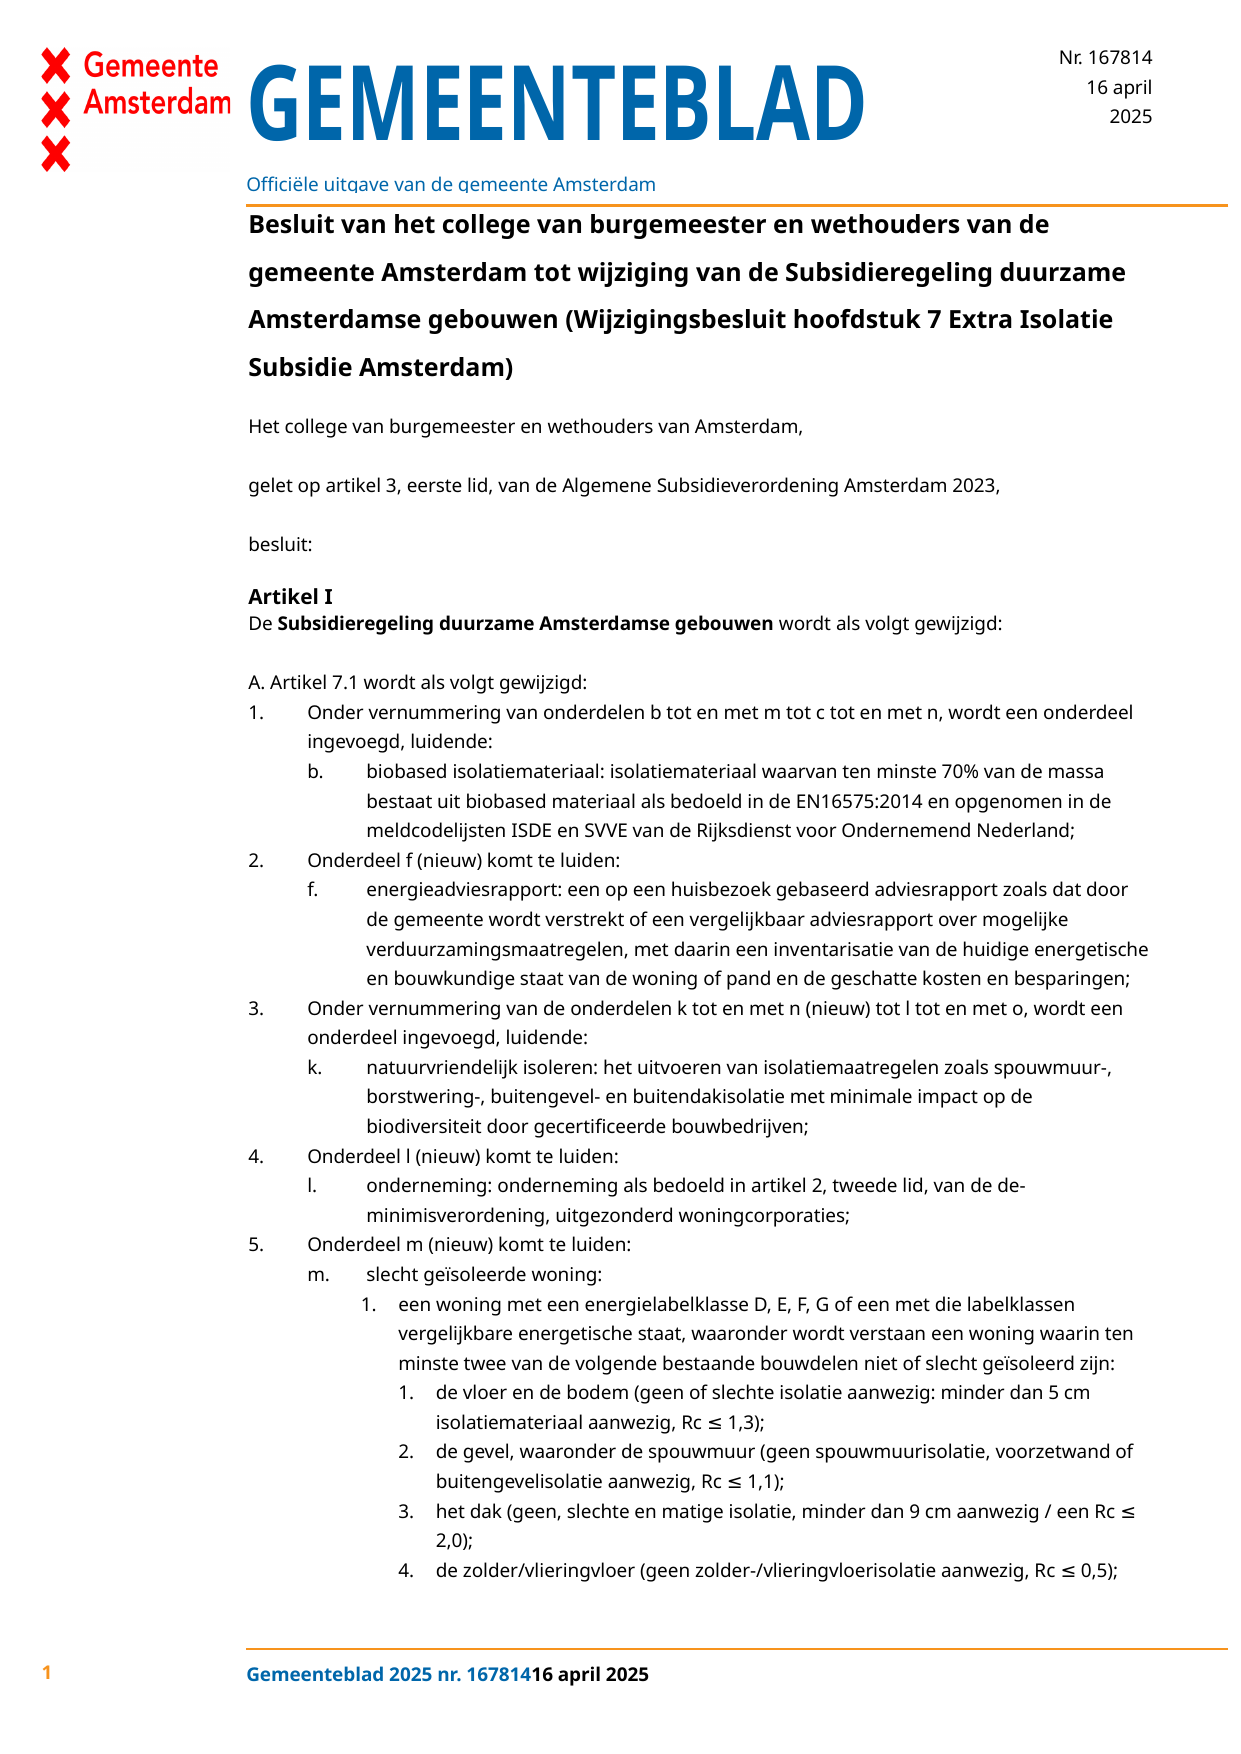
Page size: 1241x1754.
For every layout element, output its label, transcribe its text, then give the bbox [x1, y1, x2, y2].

text A. Artikel 7.1 wordt als volgt gewijzigd: [248, 669, 1152, 695]
list het dak (geen, slechte en matige isolatie, minder dan 9 cm aanwezig / een Rc ≤ 2,0); [398, 1498, 1152, 1553]
picture [41, 47, 231, 172]
text Artikel I [248, 582, 1152, 610]
list een woning met een energielabelklasse D, E, F, G of een met die labelklassen vergelijkbare energetische staat, waaronder wordt verstaan een woning waarin ten minste twee van de volgende bestaande bouwdelen niet of slecht geïsoleerd zijn: [361, 1291, 1152, 1376]
list Onderdeel l (nieuw) komt te luiden: [248, 1143, 1152, 1168]
list Onder vernummering van onderdelen b tot en met m tot c tot en met n, wordt een onderdeel ingevoegd, luidende: [248, 699, 1152, 754]
list de zolder/vlieringvloer (geen zolder-/vlieringvloerisolatie aanwezig, Rc ≤ 0,5); [398, 1557, 1152, 1583]
text Het college van burgemeester en wethouders van Amsterdam, [248, 413, 1152, 439]
text Besluit van het college van burgemeester en wethouders van de gemeente Amsterdam tot wijziging van de Subsidieregeling duurzame Amsterdamse gebouwen (Wijzigingsbesluit hoofdstuk 7 Extra Isolatie Subsidie Amsterdam) [248, 207, 1152, 384]
list Onderdeel f (nieuw) komt te luiden: [248, 847, 1152, 873]
list de vloer en de bodem (geen of slechte isolatie aanwezig: minder dan 5 cm isolatiemateriaal aanwezig, Rc ≤ 1,3); [398, 1379, 1152, 1435]
list onderneming: onderneming als bedoeld in artikel 2, tweede lid, van de de-minimisverordening, uitgezonderd woningcorporaties; [307, 1172, 1152, 1228]
list natuurvriendelijk isoleren: het uitvoeren van isolatiemaatregelen zoals spouwmuur-, borstwering-, buitengevel- en buitendakisolatie met minimale impact op de biodiversiteit door gecertificeerde bouwbedrijven; [307, 1054, 1152, 1139]
list energieadviesrapport: een op een huisbezoek gebaseerd adviesrapport zoals dat door de gemeente wordt verstrekt of een vergelijkbaar adviesrapport over mogelijke verduurzamingsmaatregelen, met daarin een inventarisatie van de huidige energetische en bouwkundige staat van de woning of pand en de geschatte kosten en besparingen; [307, 877, 1152, 991]
list Onderdeel m (nieuw) komt te luiden: [248, 1232, 1152, 1257]
list de gevel, waaronder de spouwmuur (geen spouwmuurisolatie, voorzetwand of buitengevelisolatie aanwezig, Rc ≤ 1,1); [398, 1439, 1152, 1494]
text gelet op artikel 3, eerste lid, van de Algemene Subsidieverordening Amsterdam 2023, [248, 472, 1152, 498]
text De Subsidieregeling duurzame Amsterdamse gebouwen wordt als volgt gewijzigd: [248, 610, 1152, 636]
list slecht geïsoleerde woning: [307, 1261, 1152, 1287]
text besluit: [248, 531, 1152, 557]
list biobased isolatiemateriaal: isolatiemateriaal waarvan ten minste 70% van de massa bestaat uit biobased materiaal als bedoeld in de EN16575:2014 en opgenomen in de meldcodelijsten ISDE en SVVE van de Rijksdienst voor Ondernemend Nederland; [307, 758, 1152, 843]
list Onder vernummering van de onderdelen k tot en met n (nieuw) tot l tot en met o, wordt een onderdeel ingevoegd, luidende: [248, 995, 1152, 1050]
